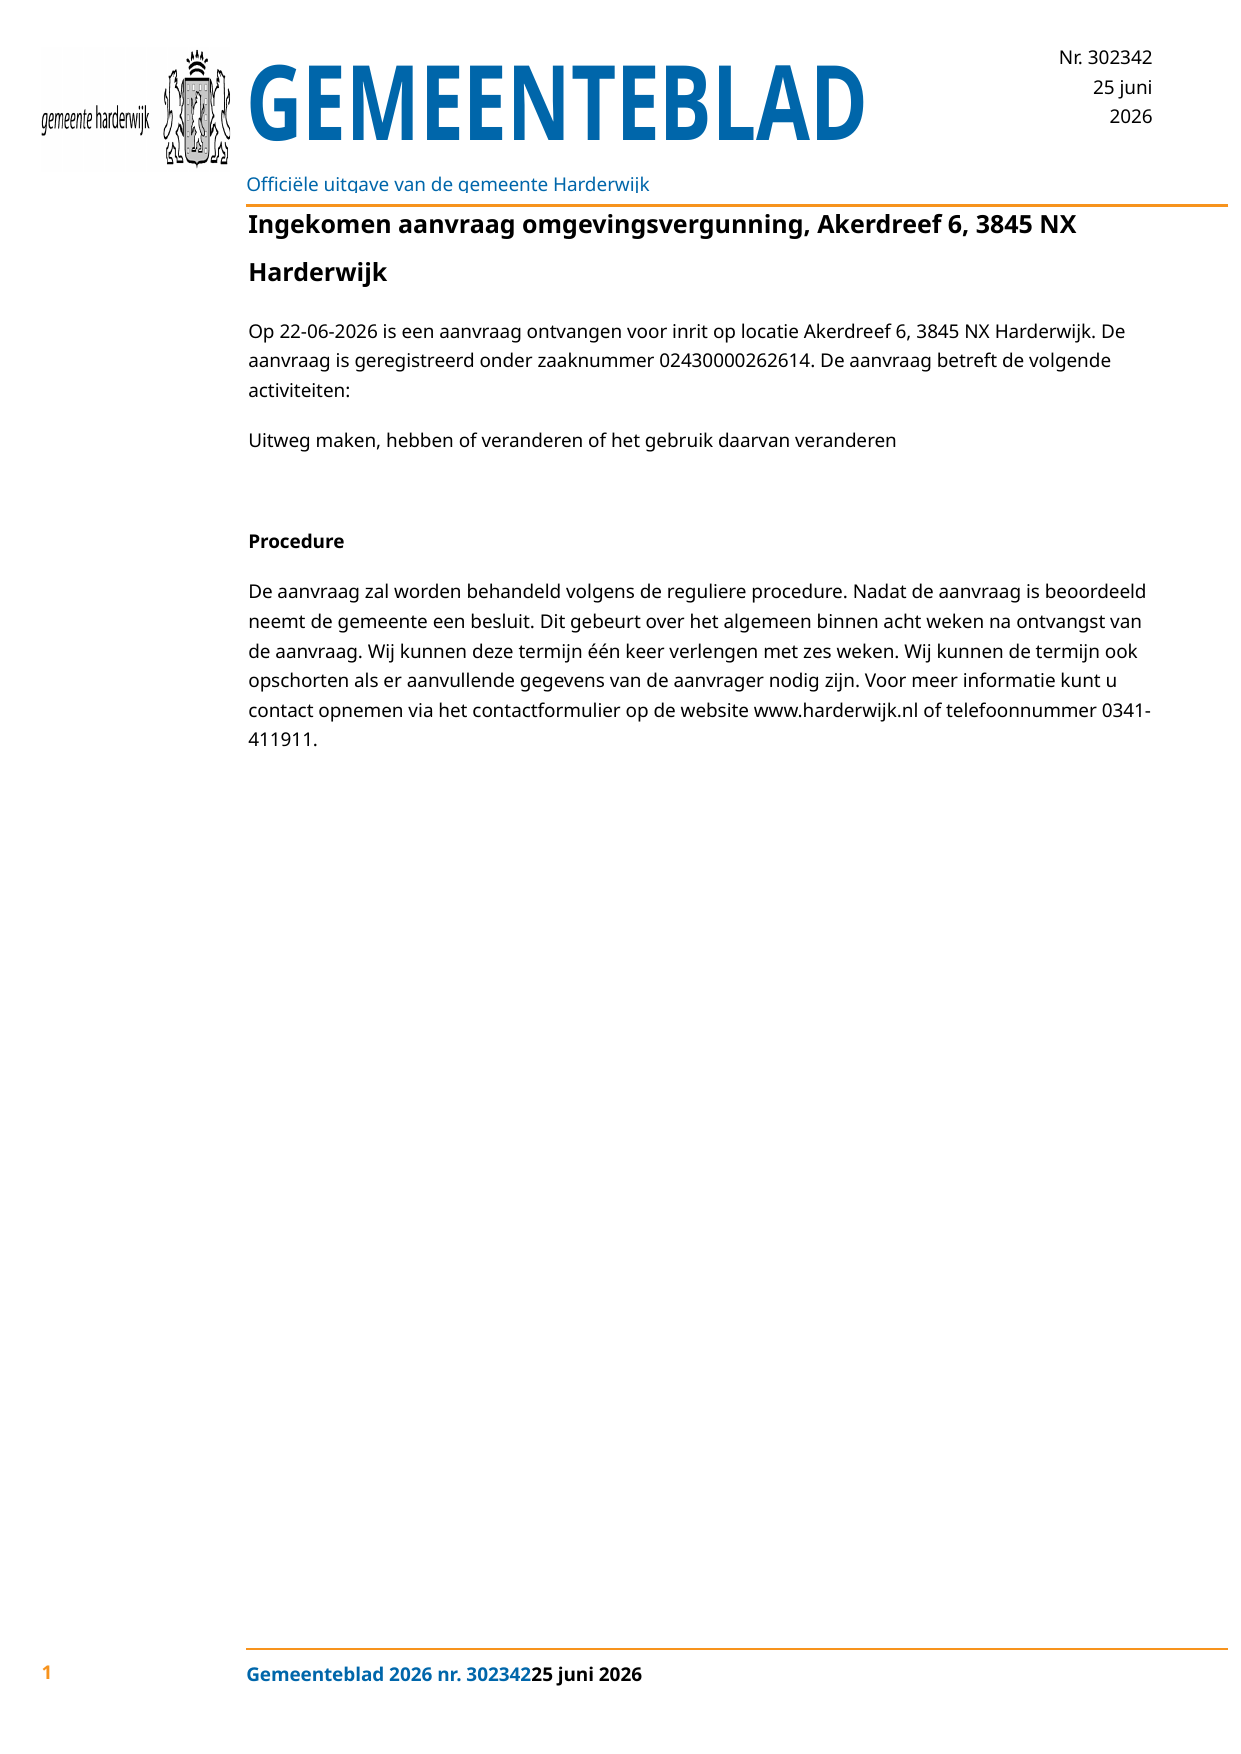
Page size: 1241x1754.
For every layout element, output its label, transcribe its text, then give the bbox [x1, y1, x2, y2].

text De aanvraag zal worden behandeld volgens de reguliere procedure. Nadat de aanvraag is beoordeeld neemt de gemeente een besluit. Dit gebeurt over het algemeen binnen acht weken na ontvangst van de aanvraag. Wij kunnen deze termijn één keer verlengen met zes weken. Wij kunnen de termijn ook opschorten als er aanvullende gegevens van de aanvrager nodig zijn. Voor meer informatie kunt u contact opnemen via het contactformulier op de website www.harderwijk.nl of telefoonnummer 0341-411911. [248, 579, 1152, 752]
text Op 22-06-2026 is een aanvraag ontvangen voor inrit op locatie Akerdreef 6, 3845 NX Harderwijk. De aanvraag is geregistreerd onder zaaknummer 02430000262614. De aanvraag betreft de volgende activiteiten: [248, 318, 1152, 403]
picture [41, 47, 231, 172]
text Ingekomen aanvraag omgevingsvergunning, Akerdreef 6, 3845 NX Harderwijk [248, 207, 1152, 288]
text Uitweg maken, hebben of veranderen of het gebruik daarvan veranderen [248, 427, 1152, 453]
text Procedure [248, 528, 1152, 554]
